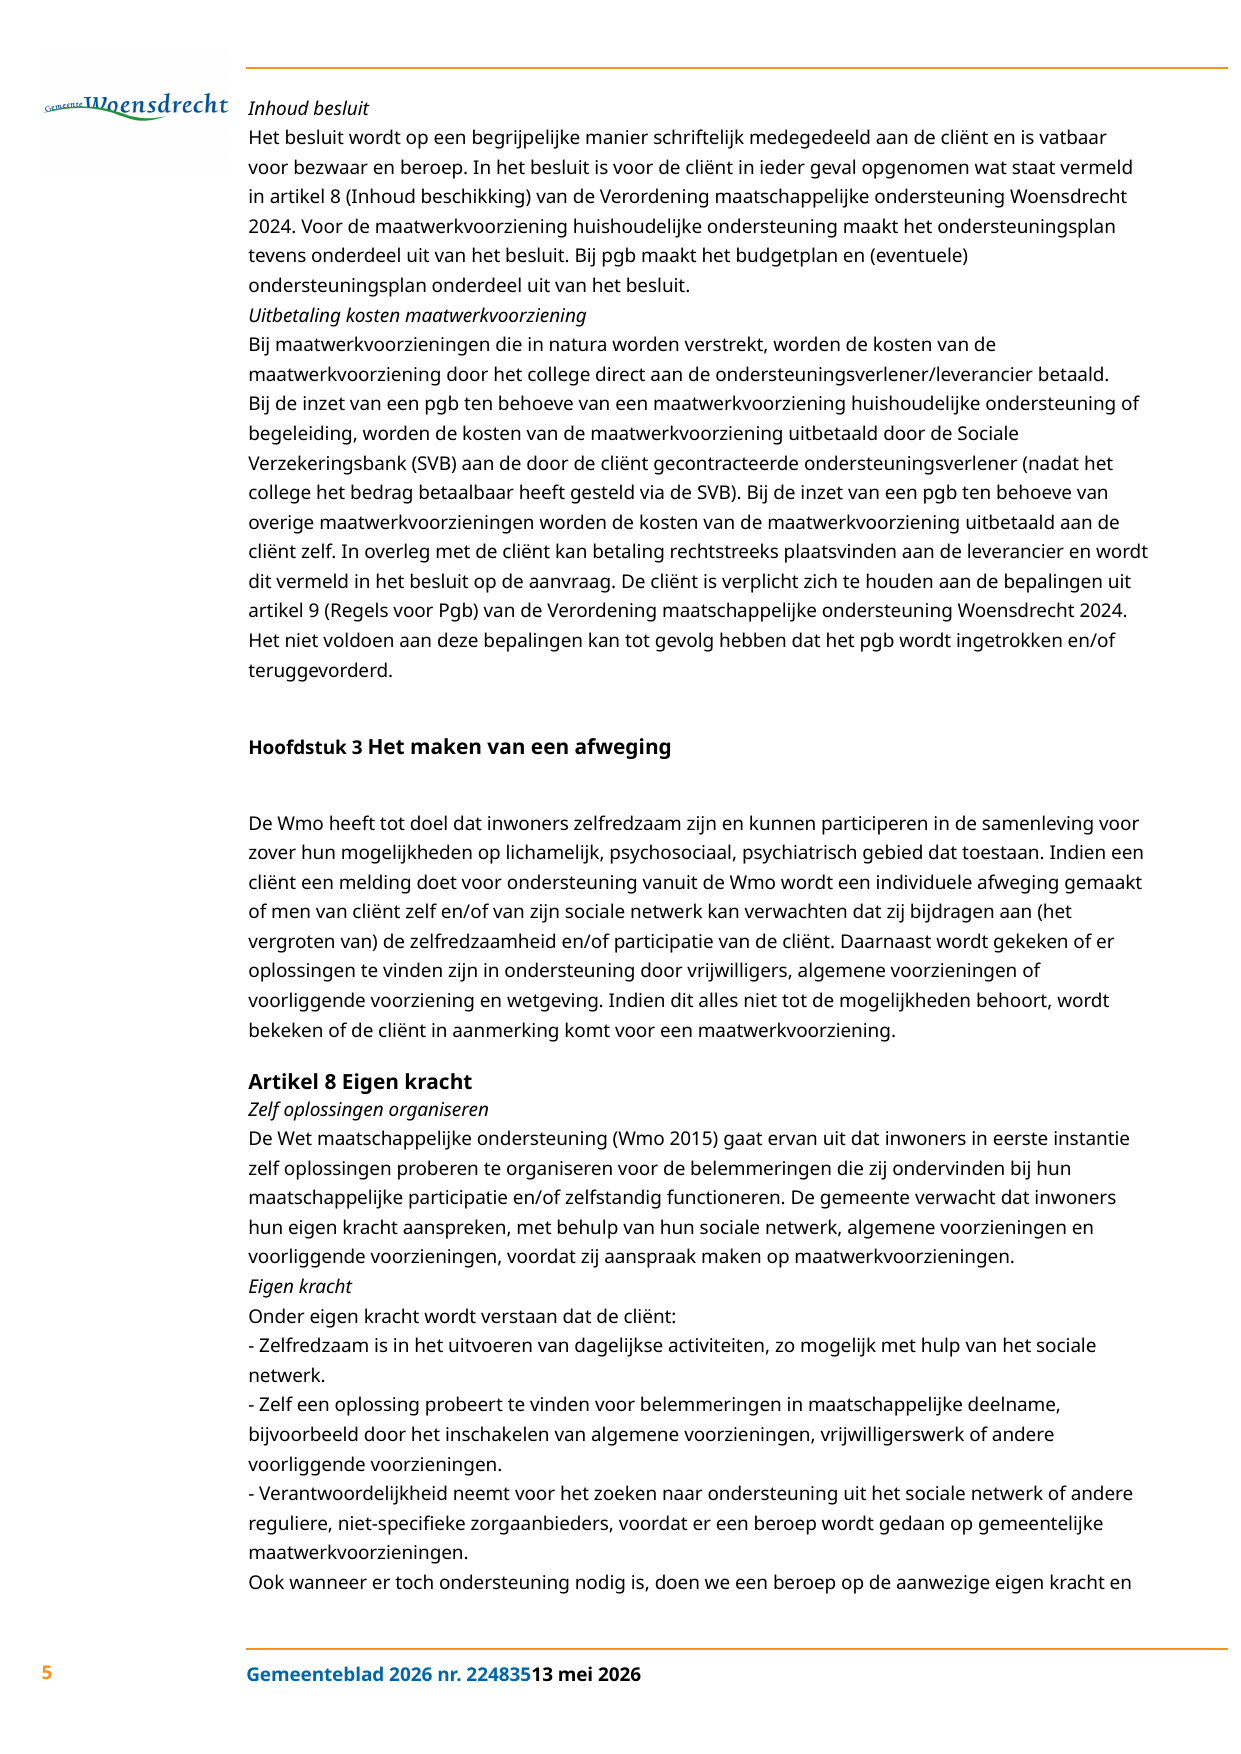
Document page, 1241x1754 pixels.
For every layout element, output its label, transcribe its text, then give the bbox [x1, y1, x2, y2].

text Het besluit wordt op een begrijpelijke manier schriftelijk medegedeeld aan de cliënt en is vatbaar voor bezwaar en beroep. In het besluit is voor de cliënt in ieder geval opgenomen wat staat vermeld in artikel 8 (Inhoud beschikking) van de Verordening maatschappelijke ondersteuning Woensdrecht 2024. Voor de maatwerkvoorziening huishoudelijke ondersteuning maakt het ondersteuningsplan tevens onderdeel uit van het besluit. Bij pgb maakt het budgetplan en (eventuele) ondersteuningsplan onderdeel uit van het besluit. [248, 124, 1152, 298]
text Hoofdstuk 3 Het maken van een afweging [248, 732, 1152, 761]
text Onder eigen kracht wordt verstaan dat de cliënt: [248, 1303, 1152, 1328]
text Zelf oplossingen organiseren [248, 1096, 1152, 1121]
text Inhoud besluit [248, 95, 1152, 121]
text Bij de inzet van een pgb ten behoeve van een maatwerkvoorziening huishoudelijke ondersteuning of begeleiding, worden de kosten van de maatwerkvoorziening uitbetaald door de Sociale Verzekeringsbank (SVB) aan de door de cliënt gecontracteerde ondersteuningsverlener (nadat het college het bedrag betaalbaar heeft gesteld via de SVB). Bij de inzet van een pgb ten behoeve van overige maatwerkvoorzieningen worden de kosten van de maatwerkvoorziening uitbetaald aan de cliënt zelf. In overleg met de cliënt kan betaling rechtstreeks plaatsvinden aan de leverancier en wordt dit vermeld in het besluit op de aanvraag. De cliënt is verplicht zich te houden aan de bepalingen uit artikel 9 (Regels voor Pgb) van de Verordening maatschappelijke ondersteuning Woensdrecht 2024. Het niet voldoen aan deze bepalingen kan tot gevolg hebben dat het pgb wordt ingetrokken en/of teruggevorderd. [248, 391, 1152, 683]
text - Zelfredzaam is in het uitvoeren van dagelijkse activiteiten, zo mogelijk met hulp van het sociale netwerk. [248, 1332, 1152, 1388]
text - Verantwoordelijkheid neemt voor het zoeken naar ondersteuning uit het sociale netwerk of andere reguliere, niet-specifieke zorgaanbieders, voordat er een beroep wordt gedaan op gemeentelijke maatwerkvoorzieningen. [248, 1480, 1152, 1565]
text De Wmo heeft tot doel dat inwoners zelfredzaam zijn en kunnen participeren in de samenleving voor zover hun mogelijkheden op lichamelijk, psychosociaal, psychiatrisch gebied dat toestaan. Indien een cliënt een melding doet voor ondersteuning vanuit de Wmo wordt een individuele afweging gemaakt of men van cliënt zelf en/of van zijn sociale netwerk kan verwachten dat zij bijdragen aan (het vergroten van) de zelfredzaamheid en/of participatie van de cliënt. Daarnaast wordt gekeken of er oplossingen te vinden zijn in ondersteuning door vrijwilligers, algemene voorzieningen of voorliggende voorziening en wetgeving. Indien dit alles niet tot de mogelijkheden behoort, wordt bekeken of de cliënt in aanmerking komt voor een maatwerkvoorziening. [248, 810, 1152, 1043]
picture [41, 47, 231, 172]
text Ook wanneer er toch ondersteuning nodig is, doen we een beroep op de aanwezige eigen kracht en [248, 1569, 1152, 1595]
text Artikel 8 Eigen kracht [248, 1067, 1152, 1096]
text - Zelf een oplossing probeert te vinden voor belemmeringen in maatschappelijke deelname, bijvoorbeeld door het inschakelen van algemene voorzieningen, vrijwilligerswerk of andere voorliggende voorzieningen. [248, 1392, 1152, 1476]
text Eigen kracht [248, 1273, 1152, 1299]
text Uitbetaling kosten maatwerkvoorziening [248, 302, 1152, 328]
text De Wet maatschappelijke ondersteuning (Wmo 2015) gaat ervan uit dat inwoners in eerste instantie zelf oplossingen proberen te organiseren voor de belemmeringen die zij ondervinden bij hun maatschappelijke participatie en/of zelfstandig functioneren. De gemeente verwacht dat inwoners hun eigen kracht aanspreken, met behulp van hun sociale netwerk, algemene voorzieningen en voorliggende voorzieningen, voordat zij aanspraak maken op maatwerkvoorzieningen. [248, 1125, 1152, 1269]
text Bij maatwerkvoorzieningen die in natura worden verstrekt, worden de kosten van de maatwerkvoorziening door het college direct aan de ondersteuningsverlener/leverancier betaald. [248, 331, 1152, 387]
